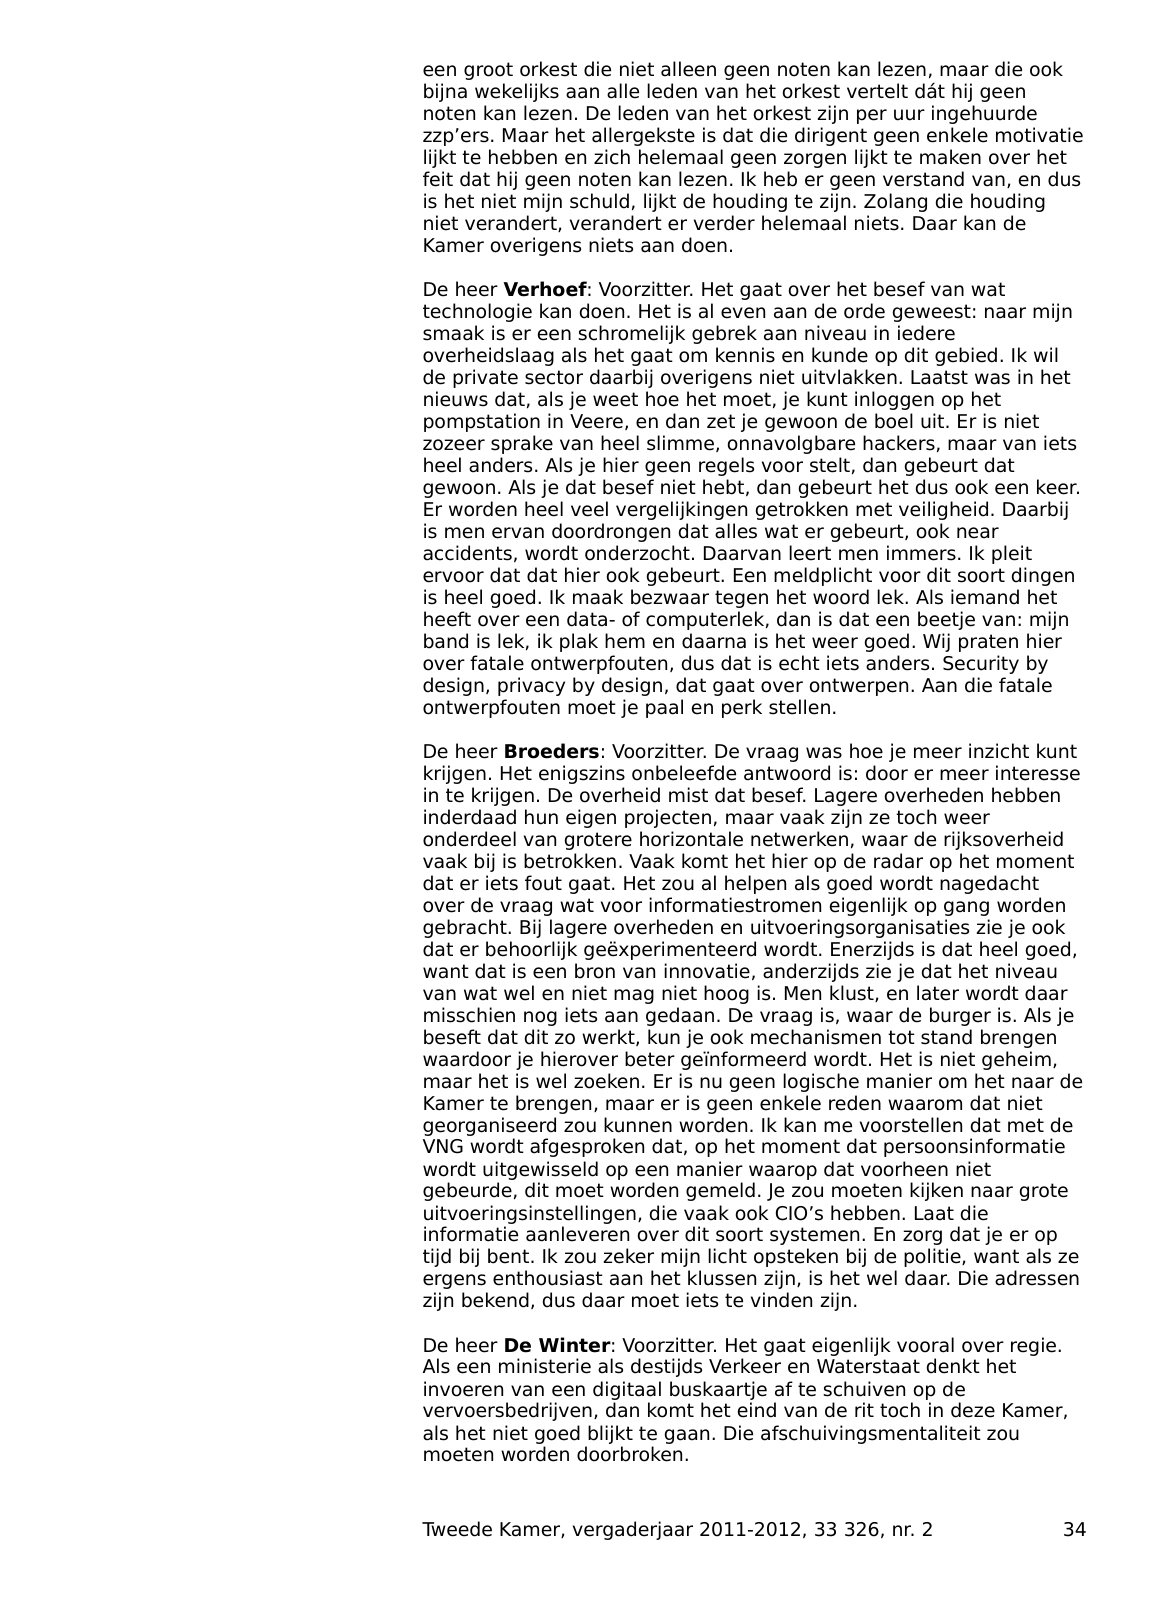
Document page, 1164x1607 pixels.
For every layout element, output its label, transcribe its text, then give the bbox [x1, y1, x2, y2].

text De heer Verhoef: Voorzitter. Het gaat over het besef van wat technologie kan doen. Het is al even aan de orde geweest: naar mijn smaak is er een schromelijk gebrek aan niveau in iedere overheidslaag als het gaat om kennis en kunde op dit gebied. Ik wil de private sector daarbij overigens niet uitvlakken. Laatst was in het nieuws dat, als je weet hoe het moet, je kunt inloggen op het pompstation in Veere, en dan zet je gewoon de boel uit. Er is niet zozeer sprake van heel slimme, onnavolgbare hackers, maar van iets heel anders. Als je hier geen regels voor stelt, dan gebeurt dat gewoon. Als je dat besef niet hebt, dan gebeurt het dus ook een keer. Er worden heel veel vergelijkingen getrokken met veiligheid. Daarbij is men ervan doordrongen dat alles wat er gebeurt, ook near accidents, wordt onderzocht. Daarvan leert men immers. Ik pleit ervoor dat dat hier ook gebeurt. Een meldplicht voor dit soort dingen is heel goed. Ik maak bezwaar tegen het woord lek. Als iemand het heeft over een data- of computerlek, dan is dat een beetje van: mijn band is lek, ik plak hem en daarna is het weer goed. Wij praten hier over fatale ontwerpfouten, dus dat is echt iets anders. Security by design, privacy by design, dat gaat over ontwerpen. Aan die fatale ontwerpfouten moet je paal en perk stellen. [422, 279, 1087, 719]
text een groot orkest die niet alleen geen noten kan lezen, maar die ook bijna wekelijks aan alle leden van het orkest vertelt dát hij geen noten kan lezen. De leden van het orkest zijn per uur ingehuurde zzp’ers. Maar het allergekste is dat die dirigent geen enkele motivatie lijkt te hebben en zich helemaal geen zorgen lijkt te maken over het feit dat hij geen noten kan lezen. Ik heb er geen verstand van, en dus is het niet mijn schuld, lijkt de houding te zijn. Zolang die houding niet verandert, verandert er verder helemaal niets. Daar kan de Kamer overigens niets aan doen. [422, 59, 1087, 257]
text De heer De Winter: Voorzitter. Het gaat eigenlijk vooral over regie. Als een ministerie als destijds Verkeer en Waterstaat denkt het invoeren van een digitaal buskaartje af te schuiven op de vervoersbedrijven, dan komt het eind van de rit toch in deze Kamer, als het niet goed blijkt te gaan. Die afschuivingsmentaliteit zou moeten worden doorbroken. [422, 1334, 1087, 1466]
text De heer Broeders: Voorzitter. De vraag was hoe je meer inzicht kunt krijgen. Het enigszins onbeleefde antwoord is: door er meer interesse in te krijgen. De overheid mist dat besef. Lagere overheden hebben inderdaad hun eigen projecten, maar vaak zijn ze toch weer onderdeel van grotere horizontale netwerken, waar de rijksoverheid vaak bij is betrokken. Vaak komt het hier op de radar op het moment dat er iets fout gaat. Het zou al helpen als goed wordt nagedacht over de vraag wat voor informatiestromen eigenlijk op gang worden gebracht. Bij lagere overheden en uitvoeringsorganisaties zie je ook dat er behoorlijk geëxperimenteerd wordt. Enerzijds is dat heel goed, want dat is een bron van innovatie, anderzijds zie je dat het niveau van wat wel en niet mag niet hoog is. Men klust, en later wordt daar misschien nog iets aan gedaan. De vraag is, waar de burger is. Als je beseft dat dit zo werkt, kun je ook mechanismen tot stand brengen waardoor je hierover beter geïnformeerd wordt. Het is niet geheim, maar het is wel zoeken. Er is nu geen logische manier om het naar de Kamer te brengen, maar er is geen enkele reden waarom dat niet georganiseerd zou kunnen worden. Ik kan me voorstellen dat met de VNG wordt afgesproken dat, op het moment dat persoonsinformatie wordt uitgewisseld op een manier waarop dat voorheen niet gebeurde, dit moet worden gemeld. Je zou moeten kijken naar grote uitvoeringsinstellingen, die vaak ook CIO’s hebben. Laat die informatie aanleveren over dit soort systemen. En zorg dat je er op tijd bij bent. Ik zou zeker mijn licht opsteken bij de politie, want als ze ergens enthousiast aan het klussen zijn, is het wel daar. Die adressen zijn bekend, dus daar moet iets te vinden zijn. [422, 741, 1087, 1312]
